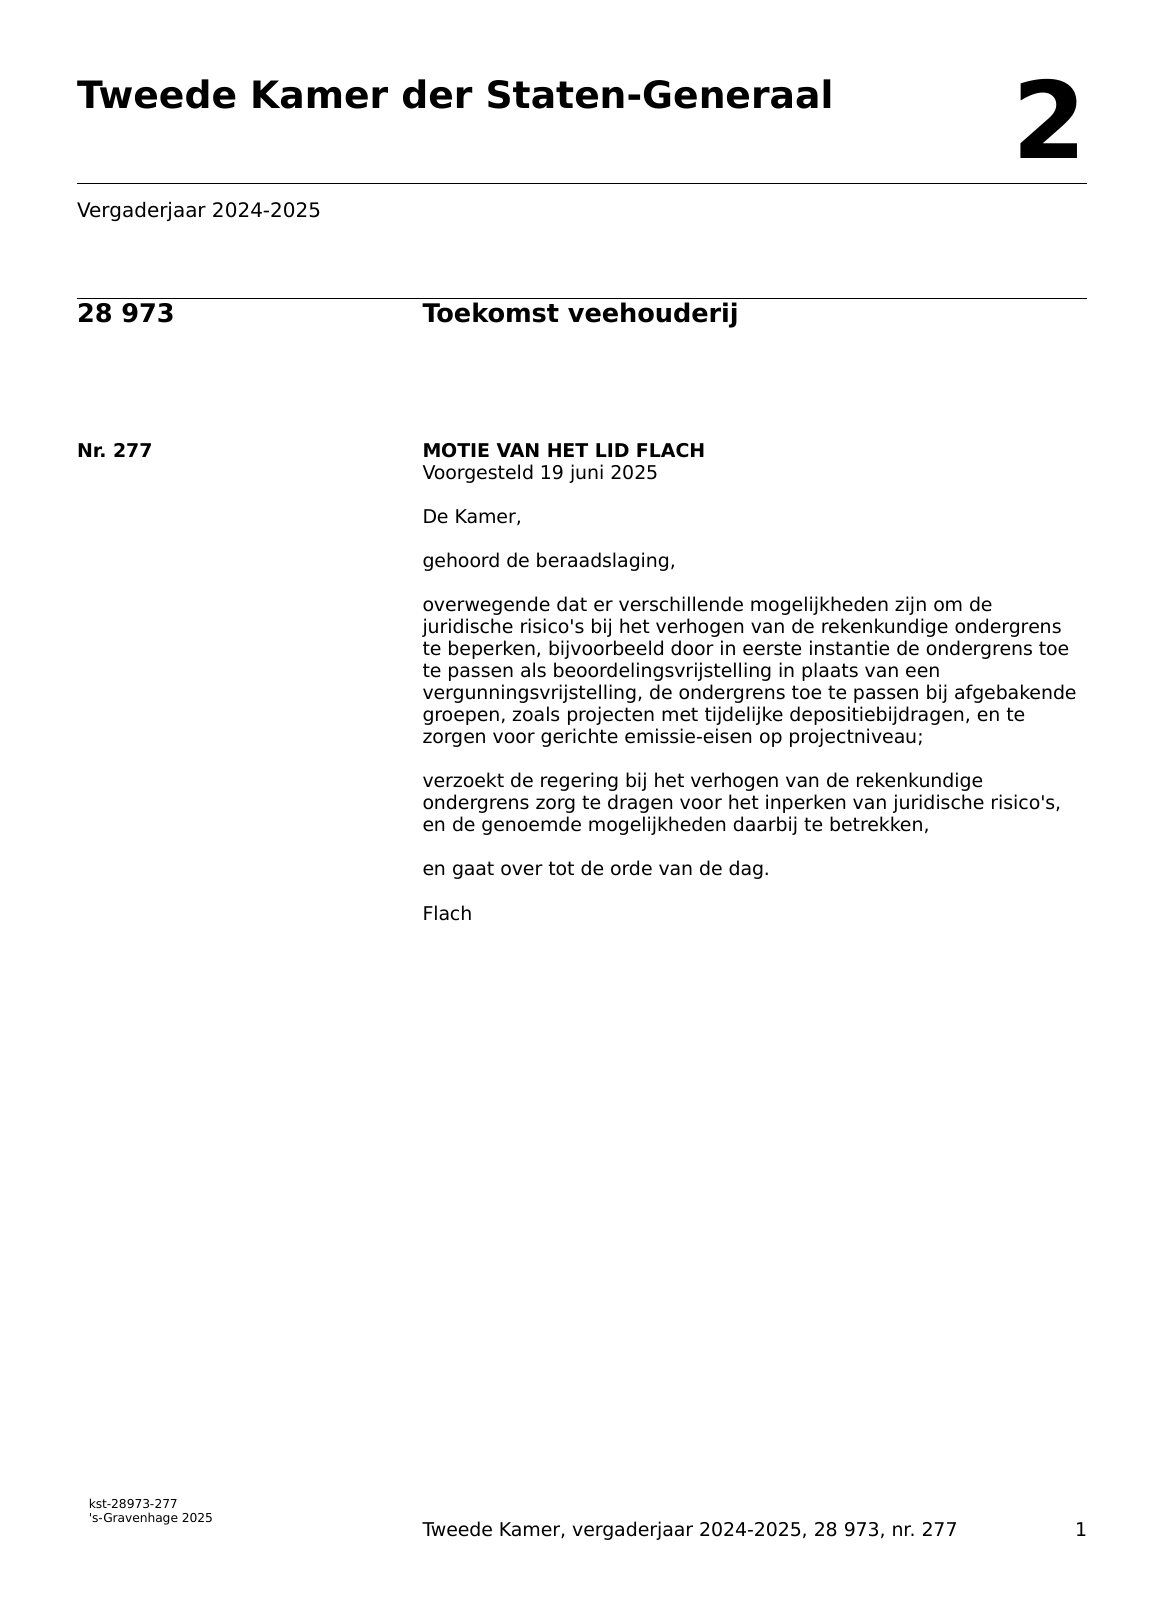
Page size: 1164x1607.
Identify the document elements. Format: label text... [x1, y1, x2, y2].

text 's-Gravenhage 2025 [88, 1511, 323, 1525]
text De Kamer, [422, 506, 1087, 528]
text Voorgesteld 19 juni 2025 [422, 462, 1087, 484]
text overwegende dat er verschillende mogelijkheden zijn om de juridische risico's bij het verhogen van de rekenkundige ondergrens te beperken, bijvoorbeeld door in eerste instantie de ondergrens toe te passen als beoordelingsvrijstelling in plaats van een vergunningsvrijstelling, de ondergrens toe te passen bij afgebakende groepen, zoals projecten met tijdelijke depositiebijdragen, en te zorgen voor gerichte emissie-eisen op projectniveau; [422, 594, 1087, 748]
text gehoord de beraadslaging, [422, 550, 1087, 572]
subtitle Nr. 277 MOTIE VAN HET LID FLACH [77, 440, 1087, 462]
text en gaat over tot de orde van de dag. [422, 858, 1087, 880]
table_header 2 [886, 59, 1087, 183]
text kst-28973-277 [88, 1497, 323, 1511]
text verzoekt de regering bij het verhogen van de rekenkundige ondergrens zorg te dragen voor het inperken van juridische risico's, en de genoemde mogelijkheden daarbij te betrekken, [422, 770, 1087, 836]
table_header Tweede Kamer der Staten-Generaal [77, 59, 886, 183]
subtitle 28 973 Toekomst veehouderij [77, 299, 1087, 329]
text Flach [422, 902, 1087, 924]
table_cell Vergaderjaar 2024-2025 [77, 184, 1087, 298]
